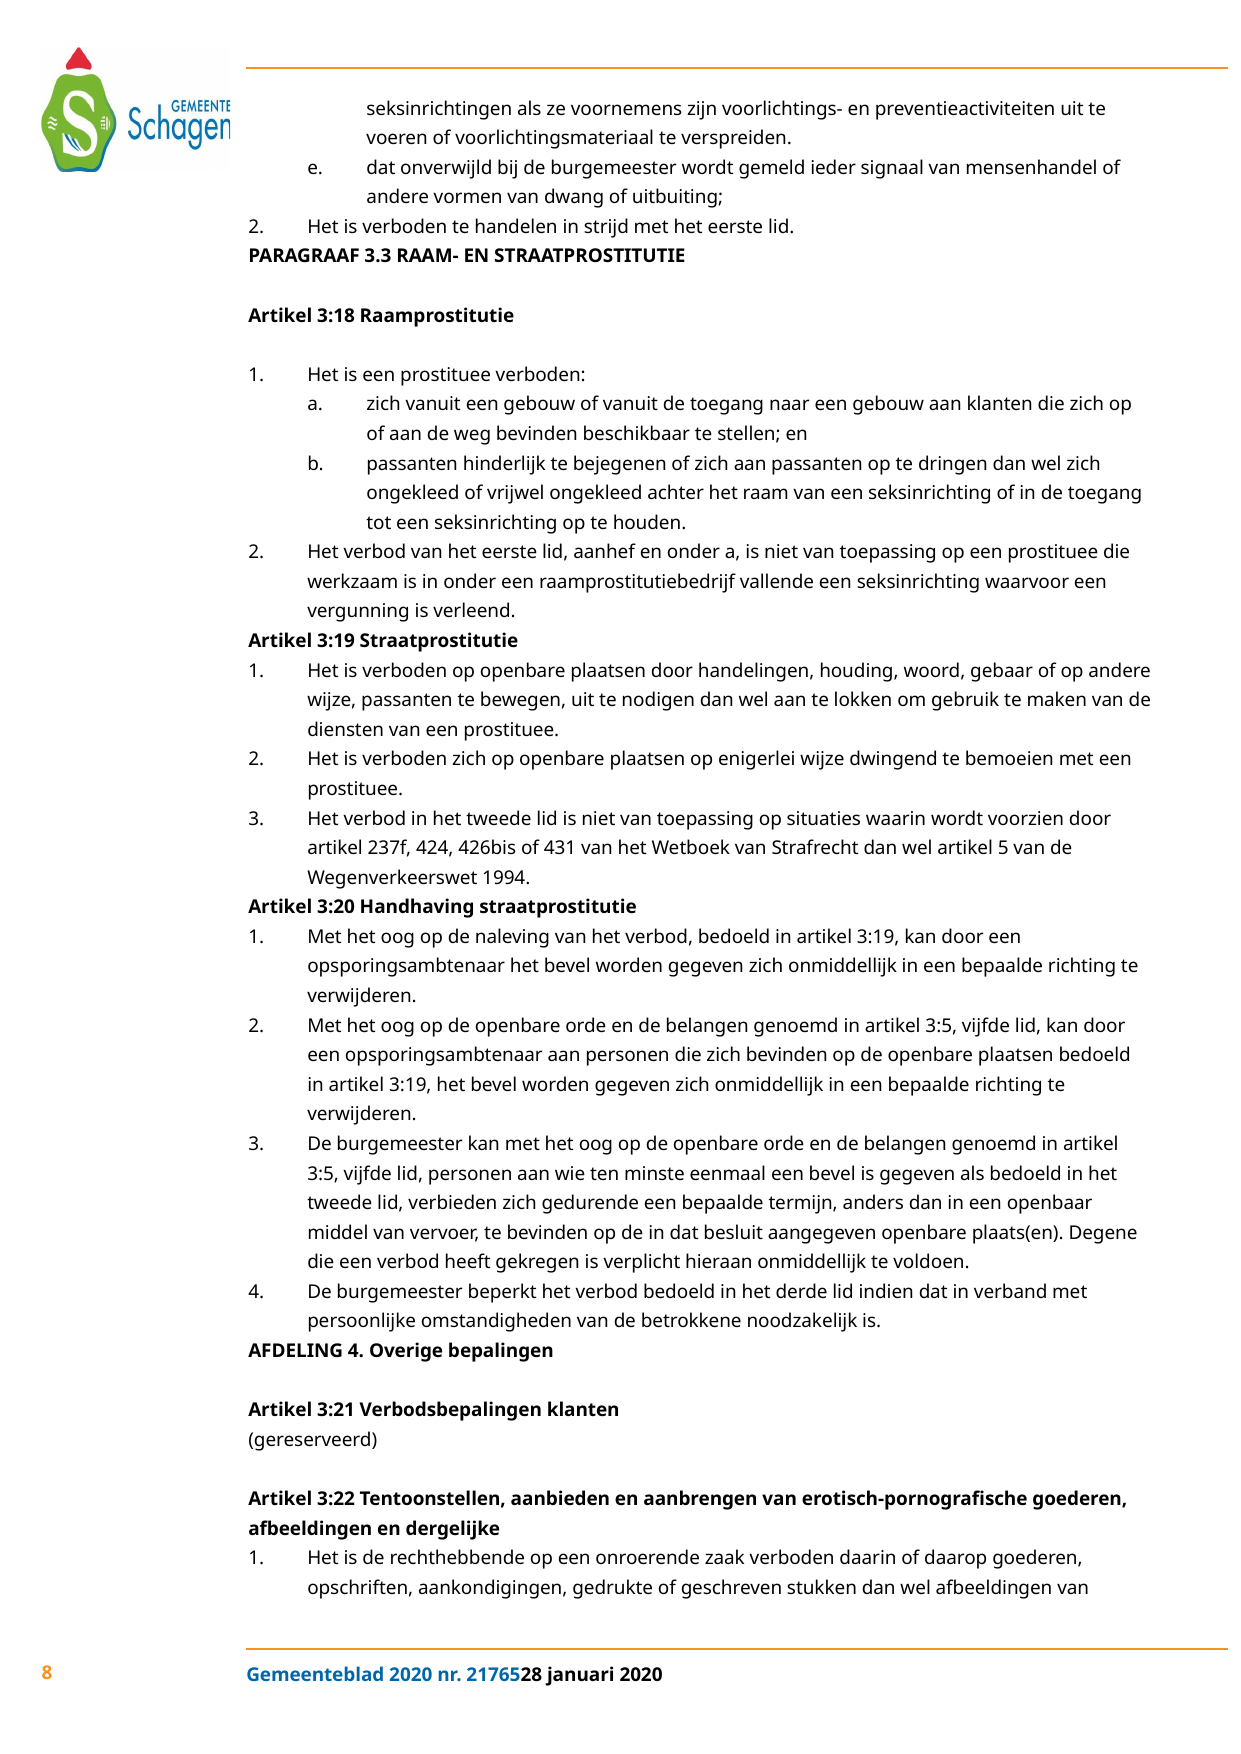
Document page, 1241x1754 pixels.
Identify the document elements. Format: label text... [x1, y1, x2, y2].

list Het verbod van het eerste lid, aanhef en onder a, is niet van toepassing op een prostituee die werkzaam is in onder een raamprostitutiebedrijf vallende een seksinrichting waarvoor een vergunning is verleend. [248, 538, 1152, 623]
list Het is verboden op openbare plaatsen door handelingen, houding, woord, gebaar of op andere wijze, passanten te bewegen, uit te nodigen dan wel aan te lokken om gebruik te maken van de diensten van een prostituee. [248, 657, 1152, 742]
text Artikel 3:18 Raamprostitutie [248, 302, 1152, 328]
text Artikel 3:20 Handhaving straatprostitutie [248, 893, 1152, 919]
list Het is verboden zich op openbare plaatsen op enigerlei wijze dwingend te bemoeien met een prostituee. [248, 746, 1152, 801]
list De burgemeester kan met het oog op de openbare orde en de belangen genoemd in artikel 3:5, vijfde lid, personen aan wie ten minste eenmaal een bevel is gegeven als bedoeld in het tweede lid, verbieden zich gedurende een bepaalde termijn, anders dan in een openbaar middel van vervoer, te bevinden op de in dat besluit aangegeven openbare plaats(en). Degene die een verbod heeft gekregen is verplicht hieraan onmiddellijk te voldoen. [248, 1130, 1152, 1274]
list passanten hinderlijk te bejegenen of zich aan passanten op te dringen dan wel zich ongekleed of vrijwel ongekleed achter het raam van een seksinrichting of in de toegang tot een seksinrichting op te houden. [307, 450, 1152, 535]
list Met het oog op de openbare orde en de belangen genoemd in artikel 3:5, vijfde lid, kan door een opsporingsambtenaar aan personen die zich bevinden op de openbare plaatsen bedoeld in artikel 3:19, het bevel worden gegeven zich onmiddellijk in een bepaalde richting te verwijderen. [248, 1012, 1152, 1126]
list Met het oog op de naleving van het verbod, bedoeld in artikel 3:19, kan door een opsporingsambtenaar het bevel worden gegeven zich onmiddellijk in een bepaalde richting te verwijderen. [248, 923, 1152, 1008]
list seksinrichtingen als ze voornemens zijn voorlichtings- en preventieactiviteiten uit te voeren of voorlichtingsmateriaal te verspreiden. [307, 95, 1152, 150]
text (gereserveerd) [248, 1426, 1152, 1452]
list Het is verboden te handelen in strijd met het eerste lid. [248, 213, 1152, 239]
picture [41, 47, 231, 172]
text Artikel 3:21 Verbodsbepalingen klanten [248, 1396, 1152, 1422]
text PARAGRAAF 3.3 RAAM- EN STRAATPROSTITUTIE [248, 243, 1152, 268]
text AFDELING 4. Overige bepalingen [248, 1337, 1152, 1363]
list Het is een prostituee verboden: [248, 361, 1152, 387]
list De burgemeester beperkt het verbod bedoeld in het derde lid indien dat in verband met persoonlijke omstandigheden van de betrokkene noodzakelijk is. [248, 1278, 1152, 1333]
text Artikel 3:19 Straatprostitutie [248, 627, 1152, 653]
list dat onverwijld bij de burgemeester wordt gemeld ieder signaal van mensenhandel of andere vormen van dwang of uitbuiting; [307, 154, 1152, 209]
list Het is de rechthebbende op een onroerende zaak verboden daarin of daarop goederen, opschriften, aankondigingen, gedrukte of geschreven stukken dan wel afbeeldingen van [248, 1544, 1152, 1600]
text Artikel 3:22 Tentoonstellen, aanbieden en aanbrengen van erotisch-pornografische goederen, afbeeldingen en dergelijke [248, 1485, 1152, 1541]
list zich vanuit een gebouw of vanuit de toegang naar een gebouw aan klanten die zich op of aan de weg bevinden beschikbaar te stellen; en [307, 391, 1152, 446]
list Het verbod in het tweede lid is niet van toepassing op situaties waarin wordt voorzien door artikel 237f, 424, 426bis of 431 van het Wetboek van Strafrecht dan wel artikel 5 van de Wegenverkeerswet 1994. [248, 805, 1152, 890]
